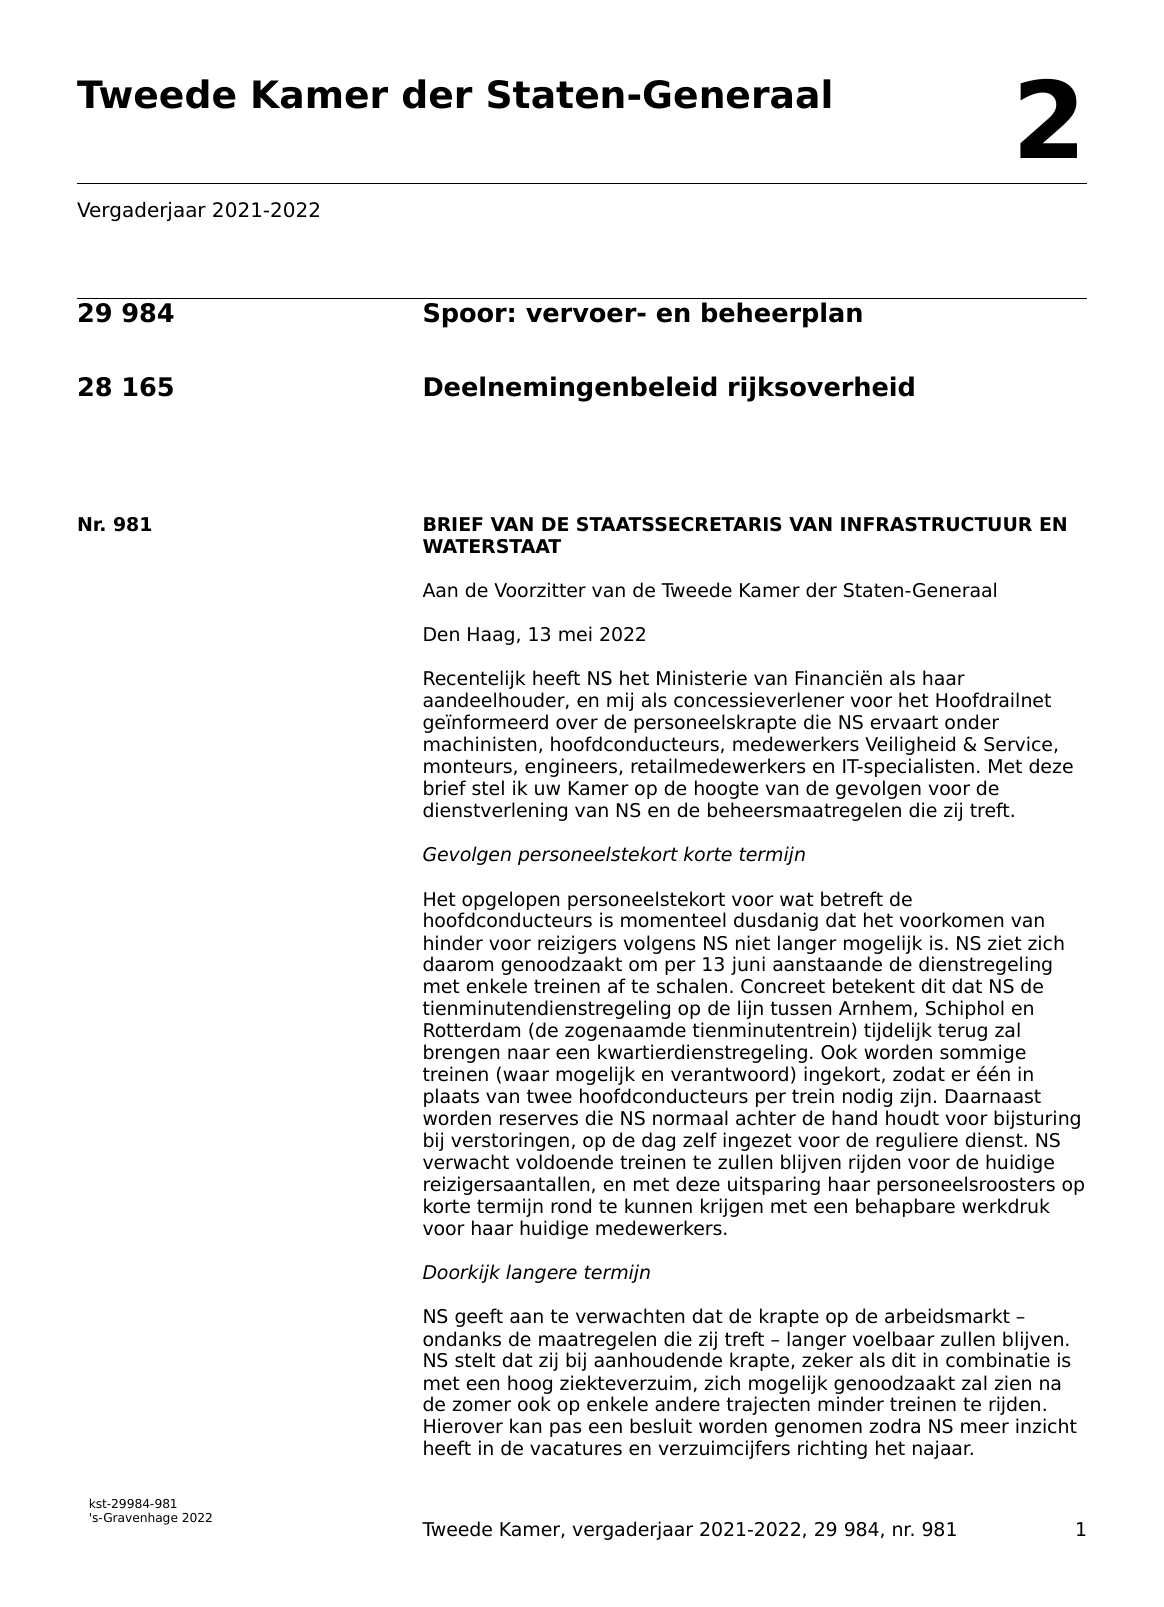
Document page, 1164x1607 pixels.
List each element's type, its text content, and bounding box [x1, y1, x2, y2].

subtitle Doorkijk langere termijn [422, 1262, 1087, 1284]
text Recentelijk heeft NS het Ministerie van Financiën als haar aandeelhouder, en mij als concessieverlener voor het Hoofdrailnet geïnformeerd over de personeelskrapte die NS ervaart onder machinisten, hoofdconducteurs, medewerkers Veiligheid & Service, monteurs, engineers, retailmedewerkers en IT-specialisten. Met deze brief stel ik uw Kamer op de hoogte van de gevolgen voor de dienstverlening van NS en de beheersmaatregelen die zij treft. [422, 668, 1087, 822]
subtitle 28 165 Deelnemingenbeleid rijksoverheid [77, 373, 1087, 403]
table_cell Vergaderjaar 2021-2022 [77, 184, 1087, 298]
subtitle Nr. 981 BRIEF VAN DE STAATSSECRETARIS VAN INFRASTRUCTUUR EN WATERSTAAT [77, 514, 1087, 558]
text Den Haag, 13 mei 2022 [422, 624, 1087, 646]
text NS geeft aan te verwachten dat de krapte op de arbeidsmarkt – ondanks de maatregelen die zij treft – langer voelbaar zullen blijven. NS stelt dat zij bij aanhoudende krapte, zeker als dit in combinatie is met een hoog ziekteverzuim, zich mogelijk genoodzaakt zal zien na de zomer ook op enkele andere trajecten minder treinen te rijden. Hierover kan pas een besluit worden genomen zodra NS meer inzicht heeft in de vacatures en verzuimcijfers richting het najaar. [422, 1306, 1087, 1460]
text Aan de Voorzitter van de Tweede Kamer der Staten-Generaal [422, 580, 1087, 602]
text kst-29984-981 [88, 1497, 323, 1511]
table_header Tweede Kamer der Staten-Generaal [77, 59, 886, 183]
text Het opgelopen personeelstekort voor wat betreft de hoofdconducteurs is momenteel dusdanig dat het voorkomen van hinder voor reizigers volgens NS niet langer mogelijk is. NS ziet zich daarom genoodzaakt om per 13 juni aanstaande de dienstregeling met enkele treinen af te schalen. Concreet betekent dit dat NS de tienminutendienstregeling op de lijn tussen Arnhem, Schiphol en Rotterdam (de zogenaamde tienminutentrein) tijdelijk terug zal brengen naar een kwartierdienstregeling. Ook worden sommige treinen (waar mogelijk en verantwoord) ingekort, zodat er één in plaats van twee hoofdconducteurs per trein nodig zijn. Daarnaast worden reserves die NS normaal achter de hand houdt voor bijsturing bij verstoringen, op de dag zelf ingezet voor de reguliere dienst. NS verwacht voldoende treinen te zullen blijven rijden voor de huidige reizigersaantallen, en met deze uitsparing haar personeelsroosters op korte termijn rond te kunnen krijgen met een behapbare werkdruk voor haar huidige medewerkers. [422, 888, 1087, 1240]
subtitle Gevolgen personeelstekort korte termijn [422, 844, 1087, 866]
text 's-Gravenhage 2022 [88, 1511, 323, 1525]
subtitle 29 984 Spoor: vervoer- en beheerplan [77, 299, 1087, 329]
table_header 2 [886, 59, 1087, 183]
